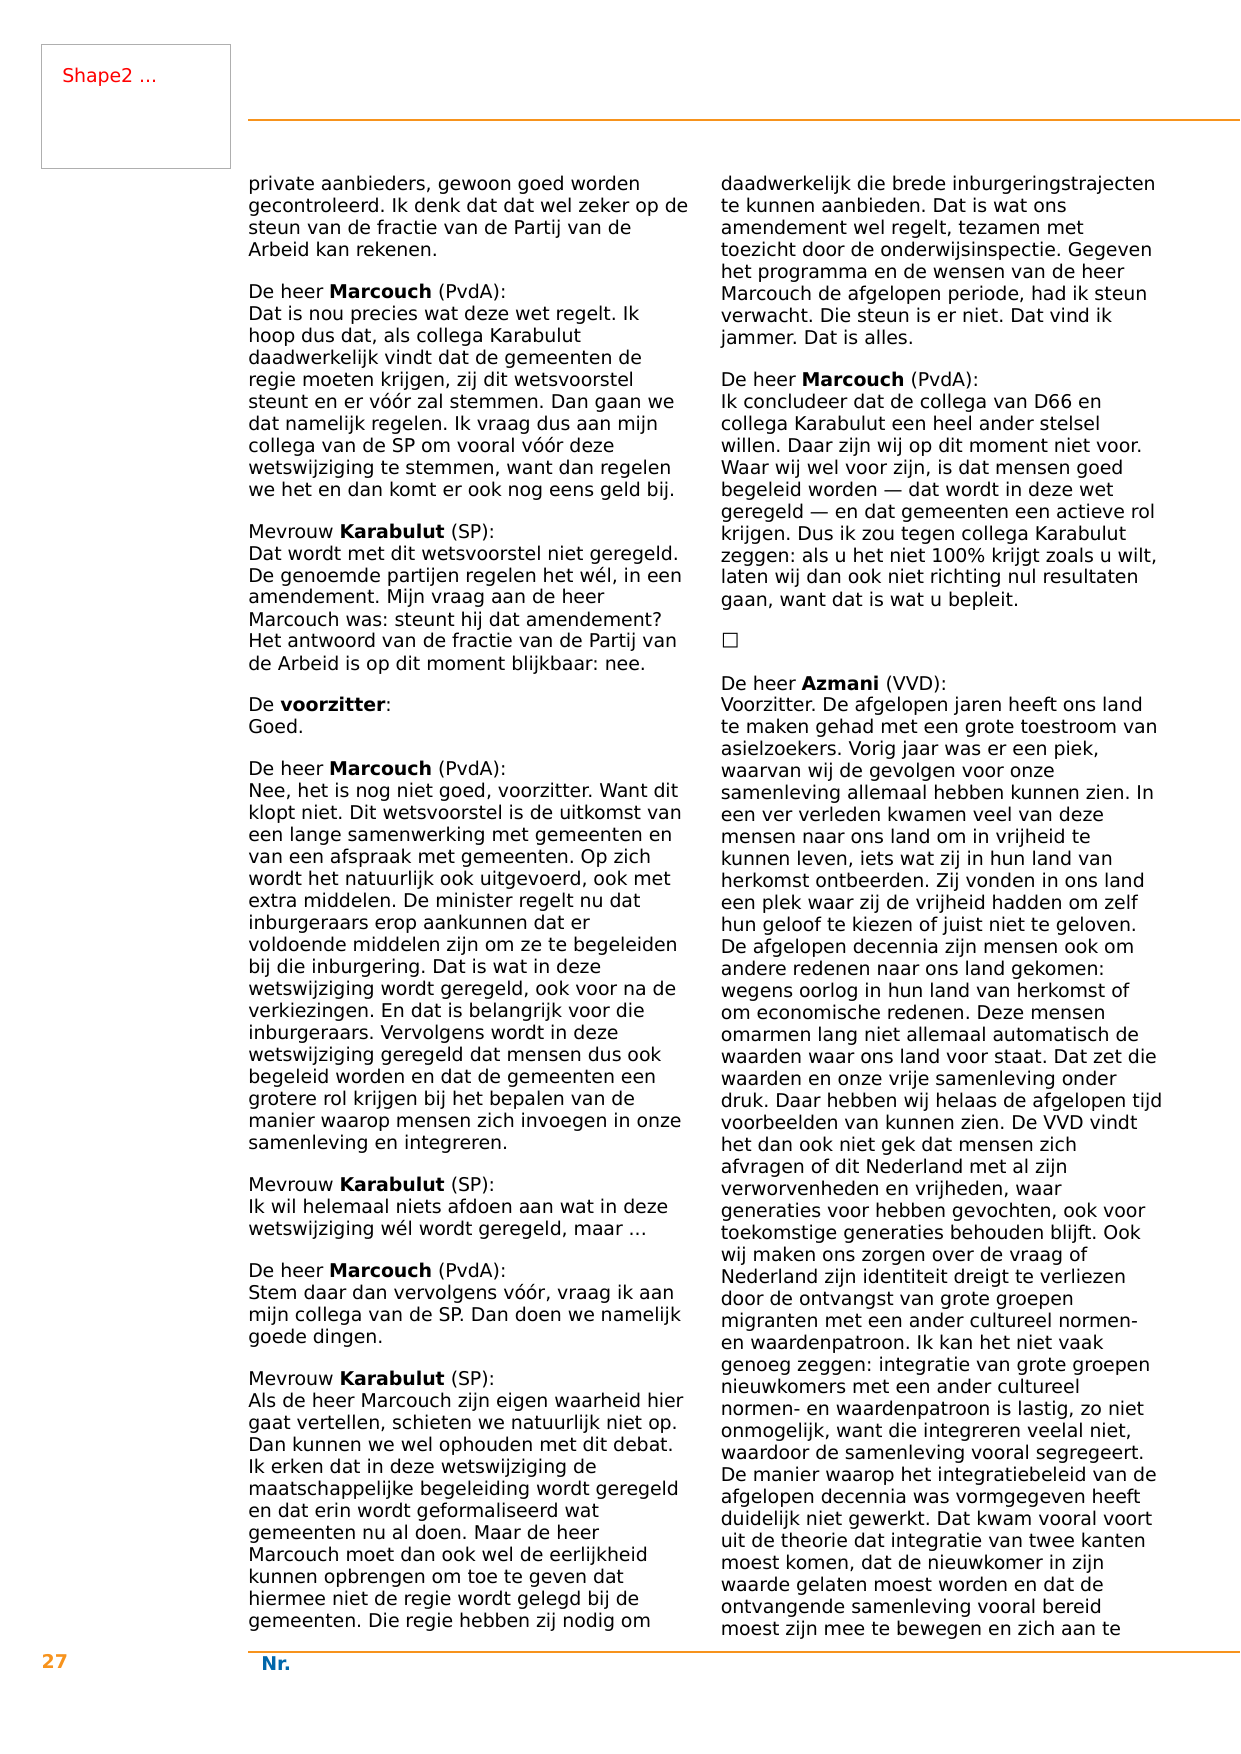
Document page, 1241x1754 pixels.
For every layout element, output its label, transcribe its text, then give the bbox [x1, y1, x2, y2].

text De heer Marcouch (PvdA): [248, 281, 691, 303]
text Goed. [248, 716, 691, 738]
text Voorzitter. De afgelopen jaren heeft ons land te maken gehad met een grote toestroom van asielzoekers. Vorig jaar was er een piek, waarvan wij de gevolgen voor onze samenleving allemaal hebben kunnen zien. In een ver verleden kwamen veel van deze mensen naar ons land om in vrijheid te kunnen leven, iets wat zij in hun land van herkomst ontbeerden. Zij vonden in ons land een plek waar zij de vrijheid hadden om zelf hun geloof te kiezen of juist niet te geloven. [721, 694, 1163, 936]
text Stem daar dan vervolgens vóór, vraag ik aan mijn collega van de SP. Dan doen we namelijk goede dingen. [248, 1282, 691, 1348]
text Mevrouw Karabulut (SP): [248, 1368, 691, 1390]
text Mevrouw Karabulut (SP): [248, 521, 691, 542]
text daadwerkelijk die brede inburgeringstrajecten te kunnen aanbieden. Dat is wat ons amendement wel regelt, tezamen met toezicht door de onderwijsinspectie. Gegeven het programma en de wensen van de heer Marcouch de afgelopen periode, had ik steun verwacht. Die steun is er niet. Dat vind ik jammer. Dat is alles. [721, 173, 1163, 349]
text De heer Marcouch (PvdA): [248, 1260, 691, 1282]
text ⬜ [721, 630, 1163, 652]
text De heer Azmani (VVD): [721, 672, 1163, 694]
text Ik concludeer dat de collega van D66 en collega Karabulut een heel ander stelsel willen. Daar zijn wij op dit moment niet voor. Waar wij wel voor zijn, is dat mensen goed begeleid worden — dat wordt in deze wet geregeld — en dat gemeenten een actieve rol krijgen. Dus ik zou tegen collega Karabulut zeggen: als u het niet 100% krijgt zoals u wilt, laten wij dan ook niet richting nul resultaten gaan, want dat is wat u bepleit. [721, 391, 1163, 610]
text Nee, het is nog niet goed, voorzitter. Want dit klopt niet. Dit wetsvoorstel is de uitkomst van een lange samenwerking met gemeenten en van een afspraak met gemeenten. Op zich wordt het natuurlijk ook uitgevoerd, ook met extra middelen. De minister regelt nu dat inburgeraars erop aankunnen dat er voldoende middelen zijn om ze te begeleiden bij die inburgering. Dat is wat in deze wetswijziging wordt geregeld, ook voor na de verkiezingen. En dat is belangrijk voor die inburgeraars. Vervolgens wordt in deze wetswijziging geregeld dat mensen dus ook begeleid worden en dat de gemeenten een grotere rol krijgen bij het bepalen van de manier waarop mensen zich invoegen in onze samenleving en integreren. [248, 780, 691, 1154]
text Dat is nou precies wat deze wet regelt. Ik hoop dus dat, als collega Karabulut daadwerkelijk vindt dat de gemeenten de regie moeten krijgen, zij dit wetsvoorstel steunt en er vóór zal stemmen. Dan gaan we dat namelijk regelen. Ik vraag dus aan mijn collega van de SP om vooral vóór deze wetswijziging te stemmen, want dan regelen we het en dan komt er ook nog eens geld bij. [248, 303, 691, 501]
text Als de heer Marcouch zijn eigen waarheid hier gaat vertellen, schieten we natuurlijk niet op. Dan kunnen we wel ophouden met dit debat. Ik erken dat in deze wetswijziging de maatschappelijke begeleiding wordt geregeld en dat erin wordt geformaliseerd wat gemeenten nu al doen. Maar de heer Marcouch moet dan ook wel de eerlijkheid kunnen opbrengen om toe te geven dat hiermee niet de regie wordt gelegd bij de gemeenten. Die regie hebben zij nodig om [248, 1390, 691, 1632]
text Dat wordt met dit wetsvoorstel niet geregeld. De genoemde partijen regelen het wél, in een amendement. Mijn vraag aan de heer Marcouch was: steunt hij dat amendement? Het antwoord van de fractie van de Partij van de Arbeid is op dit moment blijkbaar: nee. [248, 542, 691, 674]
text private aanbieders, gewoon goed worden gecontroleerd. Ik denk dat dat wel zeker op de steun van de fractie van de Partij van de Arbeid kan rekenen. [248, 173, 691, 261]
text Ik wil helemaal niets afdoen aan wat in deze wetswijziging wél wordt geregeld, maar ... [248, 1196, 691, 1240]
text De voorzitter: [248, 694, 691, 716]
text Mevrouw Karabulut (SP): [248, 1174, 691, 1196]
text De heer Marcouch (PvdA): [248, 758, 691, 780]
text De manier waarop het integratiebeleid van de afgelopen decennia was vormgegeven heeft duidelijk niet gewerkt. Dat kwam vooral voort uit de theorie dat integratie van twee kanten moest komen, dat de nieuwkomer in zijn waarde gelaten moest worden en dat de ontvangende samenleving vooral bereid moest zijn mee te bewegen en zich aan te [721, 1464, 1163, 1639]
text De heer Marcouch (PvdA): [721, 369, 1163, 391]
text De afgelopen decennia zijn mensen ook om andere redenen naar ons land gekomen: wegens oorlog in hun land van herkomst of om economische redenen. Deze mensen omarmen lang niet allemaal automatisch de waarden waar ons land voor staat. Dat zet die waarden en onze vrije samenleving onder druk. Daar hebben wij helaas de afgelopen tijd voorbeelden van kunnen zien. De VVD vindt het dan ook niet gek dat mensen zich afvragen of dit Nederland met al zijn verworvenheden en vrijheden, waar generaties voor hebben gevochten, ook voor toekomstige generaties behouden blijft. Ook wij maken ons zorgen over de vraag of Nederland zijn identiteit dreigt te verliezen door de ontvangst van grote groepen migranten met een ander cultureel normen- en waardenpatroon. Ik kan het niet vaak genoeg zeggen: integratie van grote groepen nieuwkomers met een ander cultureel normen- en waardenpatroon is lastig, zo niet onmogelijk, want die integreren veelal niet, waardoor de samenleving vooral segregeert. [721, 936, 1163, 1464]
